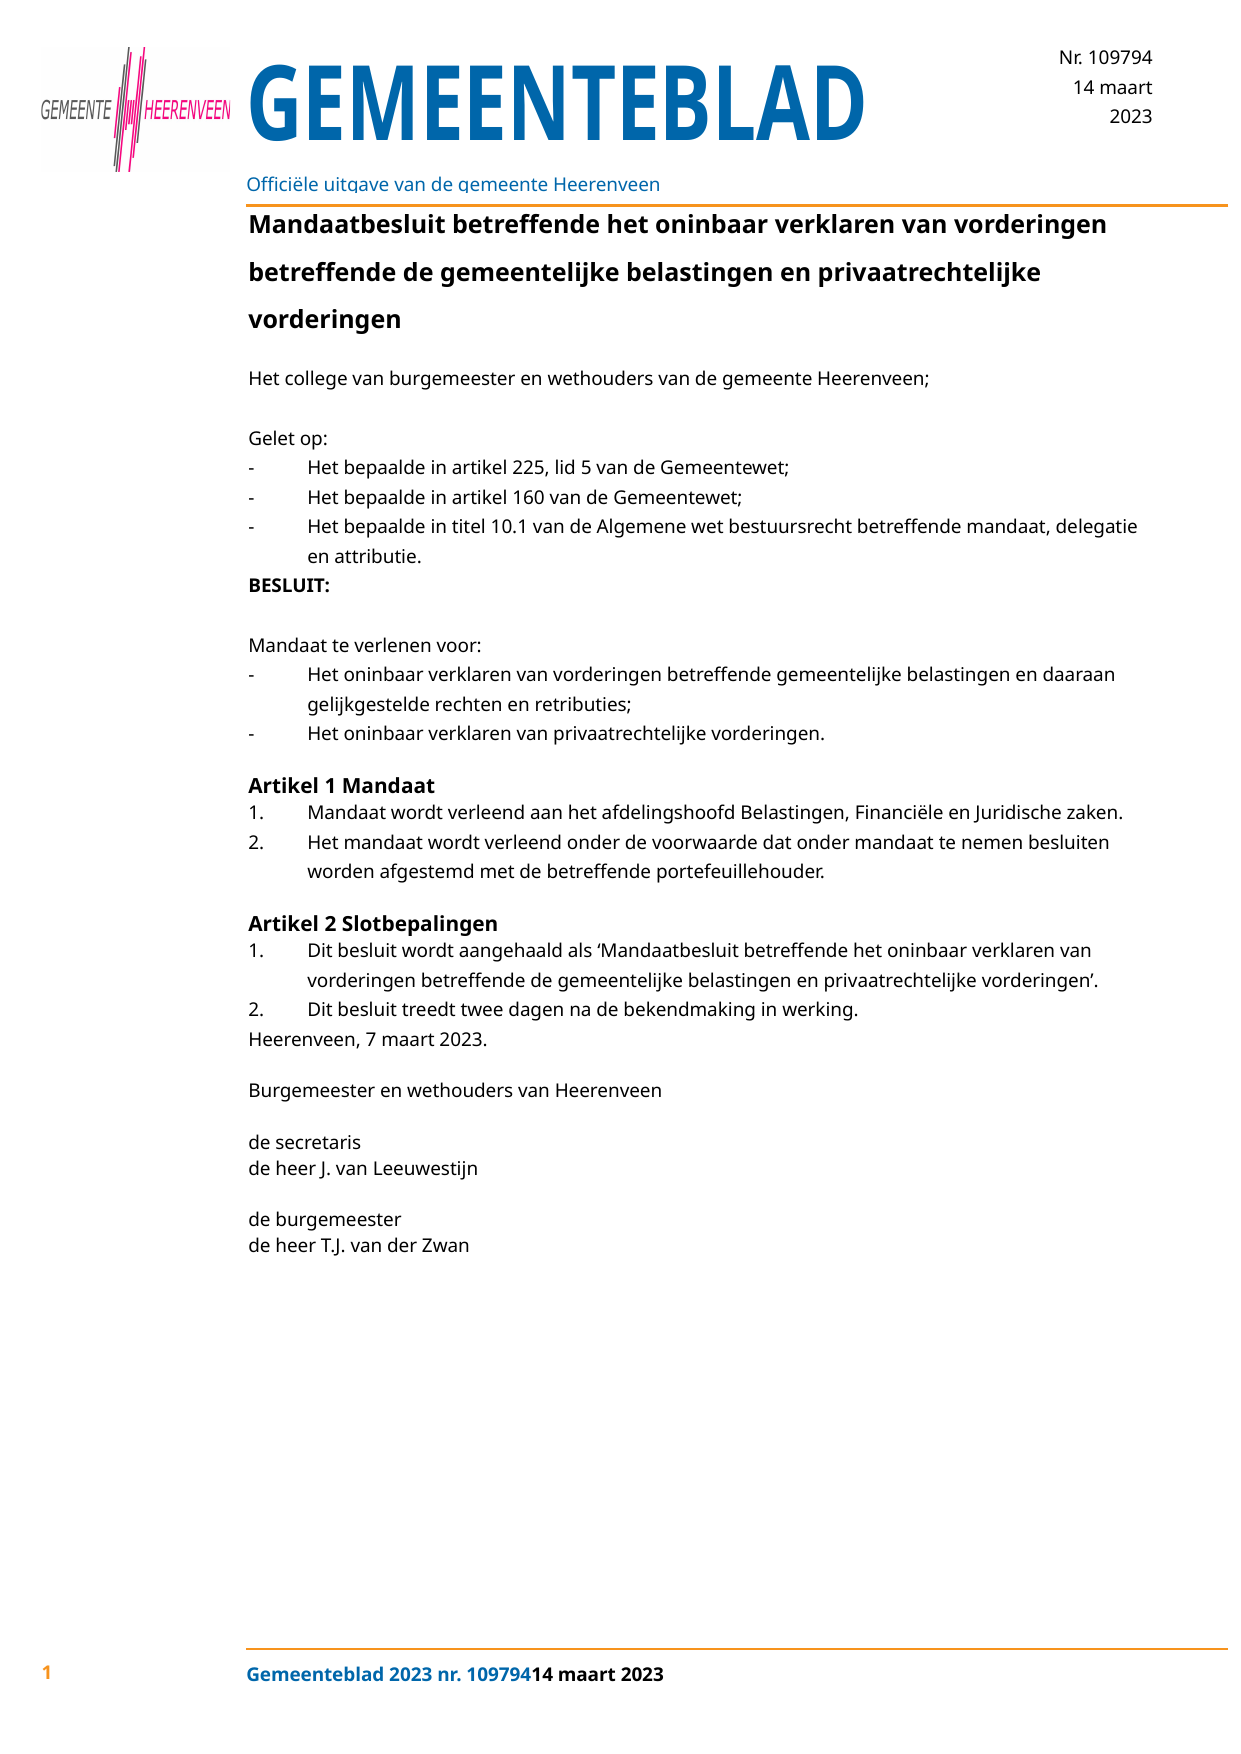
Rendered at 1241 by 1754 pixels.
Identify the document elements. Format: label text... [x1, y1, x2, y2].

text de secretaris [248, 1129, 1152, 1155]
text Het college van burgemeester en wethouders van de gemeente Heerenveen; [248, 366, 1152, 391]
text Burgemeester en wethouders van Heerenveen [248, 1078, 1152, 1103]
list Het mandaat wordt verleend onder de voorwaarde dat onder mandaat te nemen besluiten worden afgestemd met de betreffende portefeuillehouder. [248, 829, 1152, 884]
text Heerenveen, 7 maart 2023. [248, 1026, 1152, 1052]
list Mandaat wordt verleend aan het afdelingshoofd Belastingen, Financiële en Juridische zaken. [248, 799, 1152, 825]
text Mandaatbesluit betreffende het oninbaar verklaren van vorderingen betreffende de gemeentelijke belastingen en privaatrechtelijke vorderingen [248, 207, 1152, 336]
text Artikel 2 Slotbepalingen [248, 909, 1152, 937]
text BESLUIT: [248, 573, 1152, 598]
list Het oninbaar verklaren van vorderingen betreffende gemeentelijke belastingen en daaraan gelijkgestelde rechten en retributies; [248, 661, 1152, 717]
list Dit besluit treedt twee dagen na de bekendmaking in werking. [248, 997, 1152, 1022]
text de heer J. van Leeuwestijn [248, 1155, 1152, 1181]
list Het oninbaar verklaren van privaatrechtelijke vorderingen. [248, 721, 1152, 746]
text Gelet op: [248, 425, 1152, 450]
text de heer T.J. van der Zwan [248, 1232, 1152, 1258]
picture [41, 47, 231, 172]
text Mandaat te verlenen voor: [248, 632, 1152, 657]
list Dit besluit wordt aangehaald als ‘Mandaatbesluit betreffende het oninbaar verklaren van vorderingen betreffende de gemeentelijke belastingen en privaatrechtelijke vorderingen’. [248, 937, 1152, 993]
list Het bepaalde in artikel 160 van de Gemeentewet; [248, 484, 1152, 509]
list Het bepaalde in artikel 225, lid 5 van de Gemeentewet; [248, 454, 1152, 480]
list Het bepaalde in titel 10.1 van de Algemene wet bestuursrecht betreffende mandaat, delegatie en attributie. [248, 513, 1152, 569]
text Artikel 1 Mandaat [248, 771, 1152, 799]
text de burgemeester [248, 1206, 1152, 1232]
